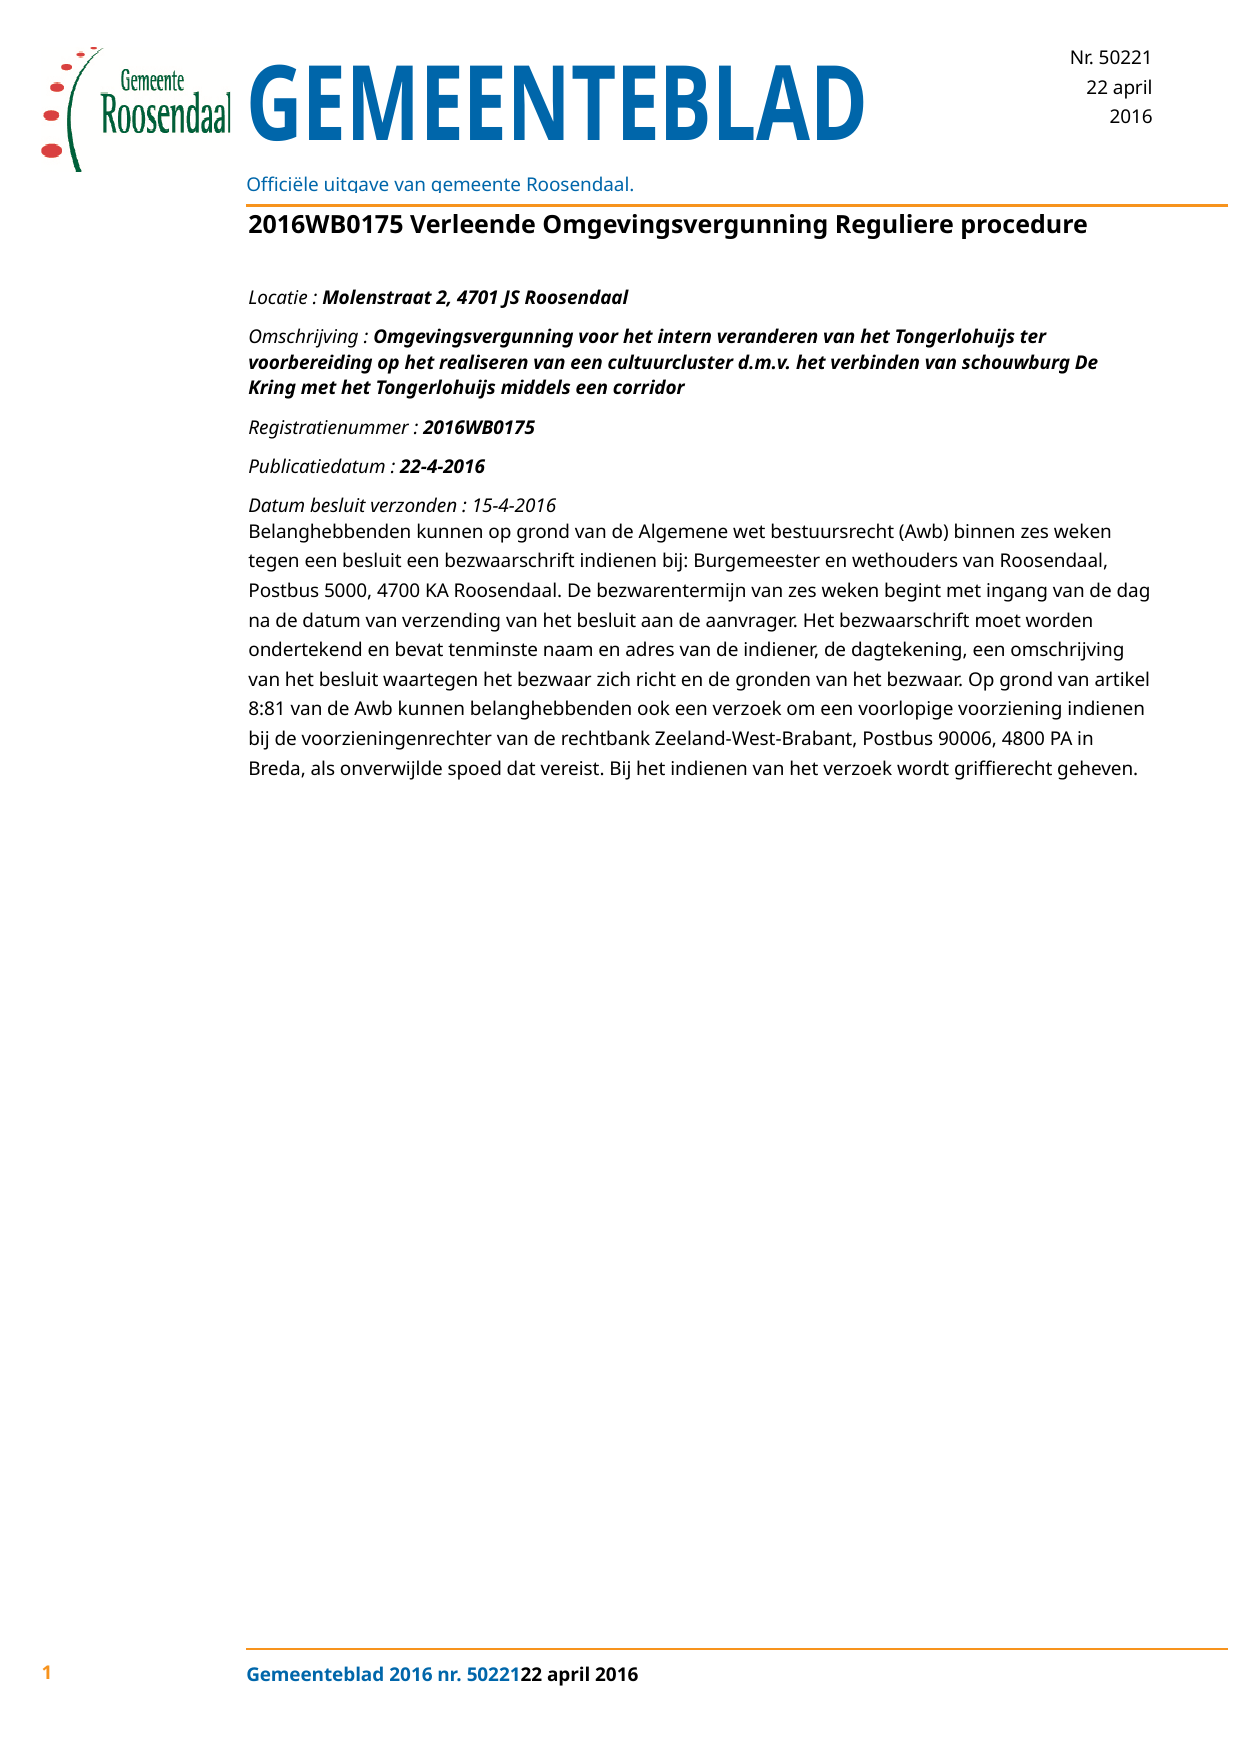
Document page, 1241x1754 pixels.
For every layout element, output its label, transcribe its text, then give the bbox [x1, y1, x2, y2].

text Registratienummer : 2016WB0175 [248, 414, 1152, 439]
text Publicatiedatum : 22-4-2016 [248, 453, 1152, 479]
text Locatie : Molenstraat 2, 4701 JS Roosendaal [248, 284, 1152, 309]
text Datum besluit verzonden : 15-4-2016 [248, 492, 1152, 518]
picture [41, 47, 231, 172]
text Omschrijving : Omgevingsvergunning voor het intern veranderen van het Tongerlohuijs ter voorbereiding op het realiseren van een cultuurcluster d.m.v. het verbinden van schouwburg De Kring met het Tongerlohuijs middels een corridor [248, 323, 1152, 400]
text Belanghebbenden kunnen op grond van de Algemene wet bestuursrecht (Awb) binnen zes weken tegen een besluit een bezwaarschrift indienen bij: Burgemeester en wethouders van Roosendaal, Postbus 5000, 4700 KA Roosendaal. De bezwarentermijn van zes weken begint met ingang van de dag na de datum van verzending van het besluit aan de aanvrager. Het bezwaarschrift moet worden ondertekend en bevat tenminste naam en adres van de indiener, de dagtekening, een omschrijving van het besluit waartegen het bezwaar zich richt en de gronden van het bezwaar. Op grond van artikel 8:81 van de Awb kunnen belanghebbenden ook een verzoek om een voorlopige voorziening indienen bij de voorzieningenrechter van de rechtbank Zeeland-West-Brabant, Postbus 90006, 4800 PA in Breda, als onverwijlde spoed dat vereist. Bij het indienen van het verzoek wordt griffierecht geheven. [248, 518, 1152, 781]
text 2016WB0175 Verleende Omgevingsvergunning Reguliere procedure [248, 207, 1152, 241]
